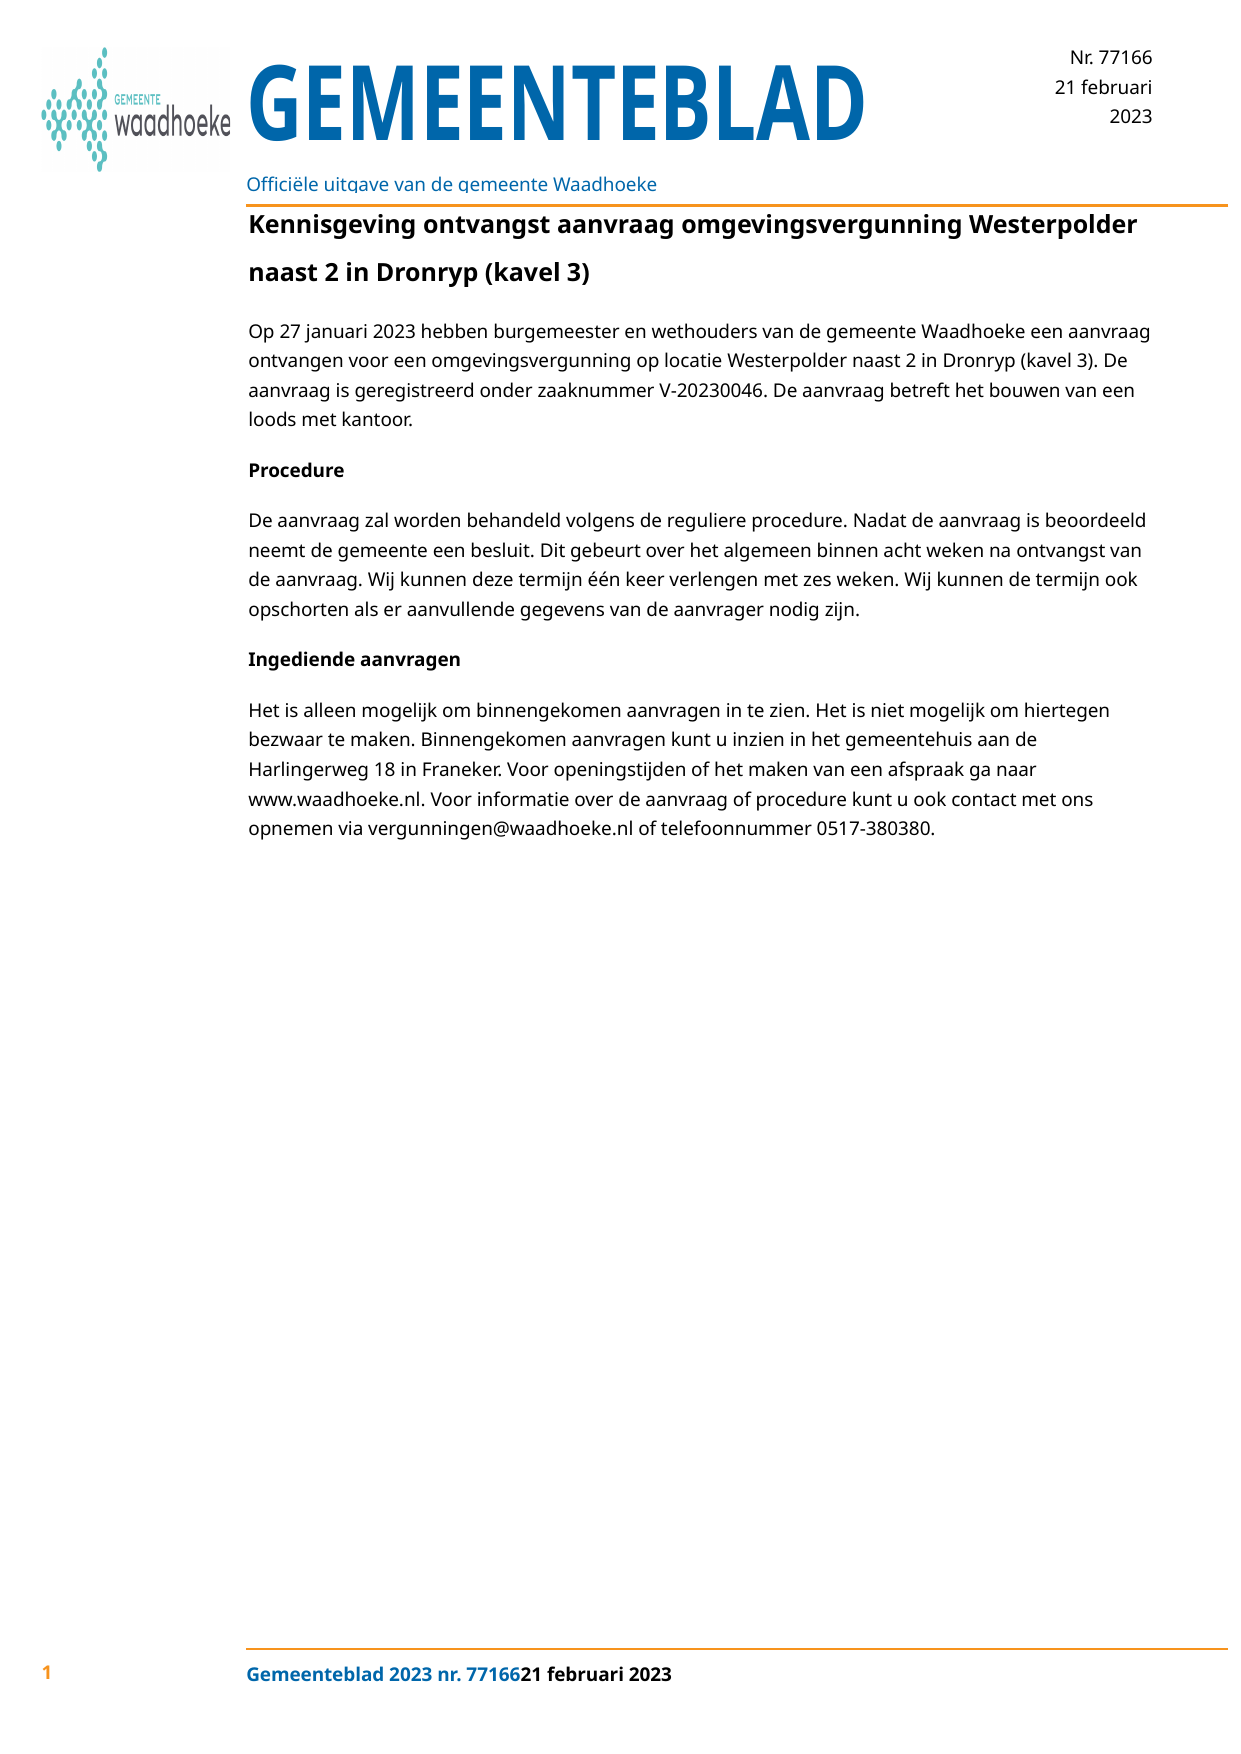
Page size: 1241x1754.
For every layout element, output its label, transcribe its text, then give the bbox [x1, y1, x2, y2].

text Kennisgeving ontvangst aanvraag omgevingsvergunning Westerpolder naast 2 in Dronryp (kavel 3) [248, 207, 1152, 288]
text Ingediende aanvragen [248, 647, 1152, 672]
text Het is alleen mogelijk om binnengekomen aanvragen in te zien. Het is niet mogelijk om hiertegen bezwaar te maken. Binnengekomen aanvragen kunt u inzien in het gemeentehuis aan de Harlingerweg 18 in Franeker. Voor openingstijden of het maken van een afspraak ga naar www.waadhoeke.nl. Voor informatie over de aanvraag of procedure kunt u ook contact met ons opnemen via vergunningen@waadhoeke.nl of telefoonnummer 0517-380380. [248, 697, 1152, 841]
text Op 27 januari 2023 hebben burgemeester en wethouders van de gemeente Waadhoeke een aanvraag ontvangen voor een omgevingsvergunning op locatie Westerpolder naast 2 in Dronryp (kavel 3). De aanvraag is geregistreerd onder zaaknummer V-20230046. De aanvraag betreft het bouwen van een loods met kantoor. [248, 318, 1152, 432]
text Procedure [248, 457, 1152, 483]
picture [41, 47, 231, 172]
text De aanvraag zal worden behandeld volgens de reguliere procedure. Nadat de aanvraag is beoordeeld neemt de gemeente een besluit. Dit gebeurt over het algemeen binnen acht weken na ontvangst van de aanvraag. Wij kunnen deze termijn één keer verlengen met zes weken. Wij kunnen de termijn ook opschorten als er aanvullende gegevens van de aanvrager nodig zijn. [248, 507, 1152, 622]
